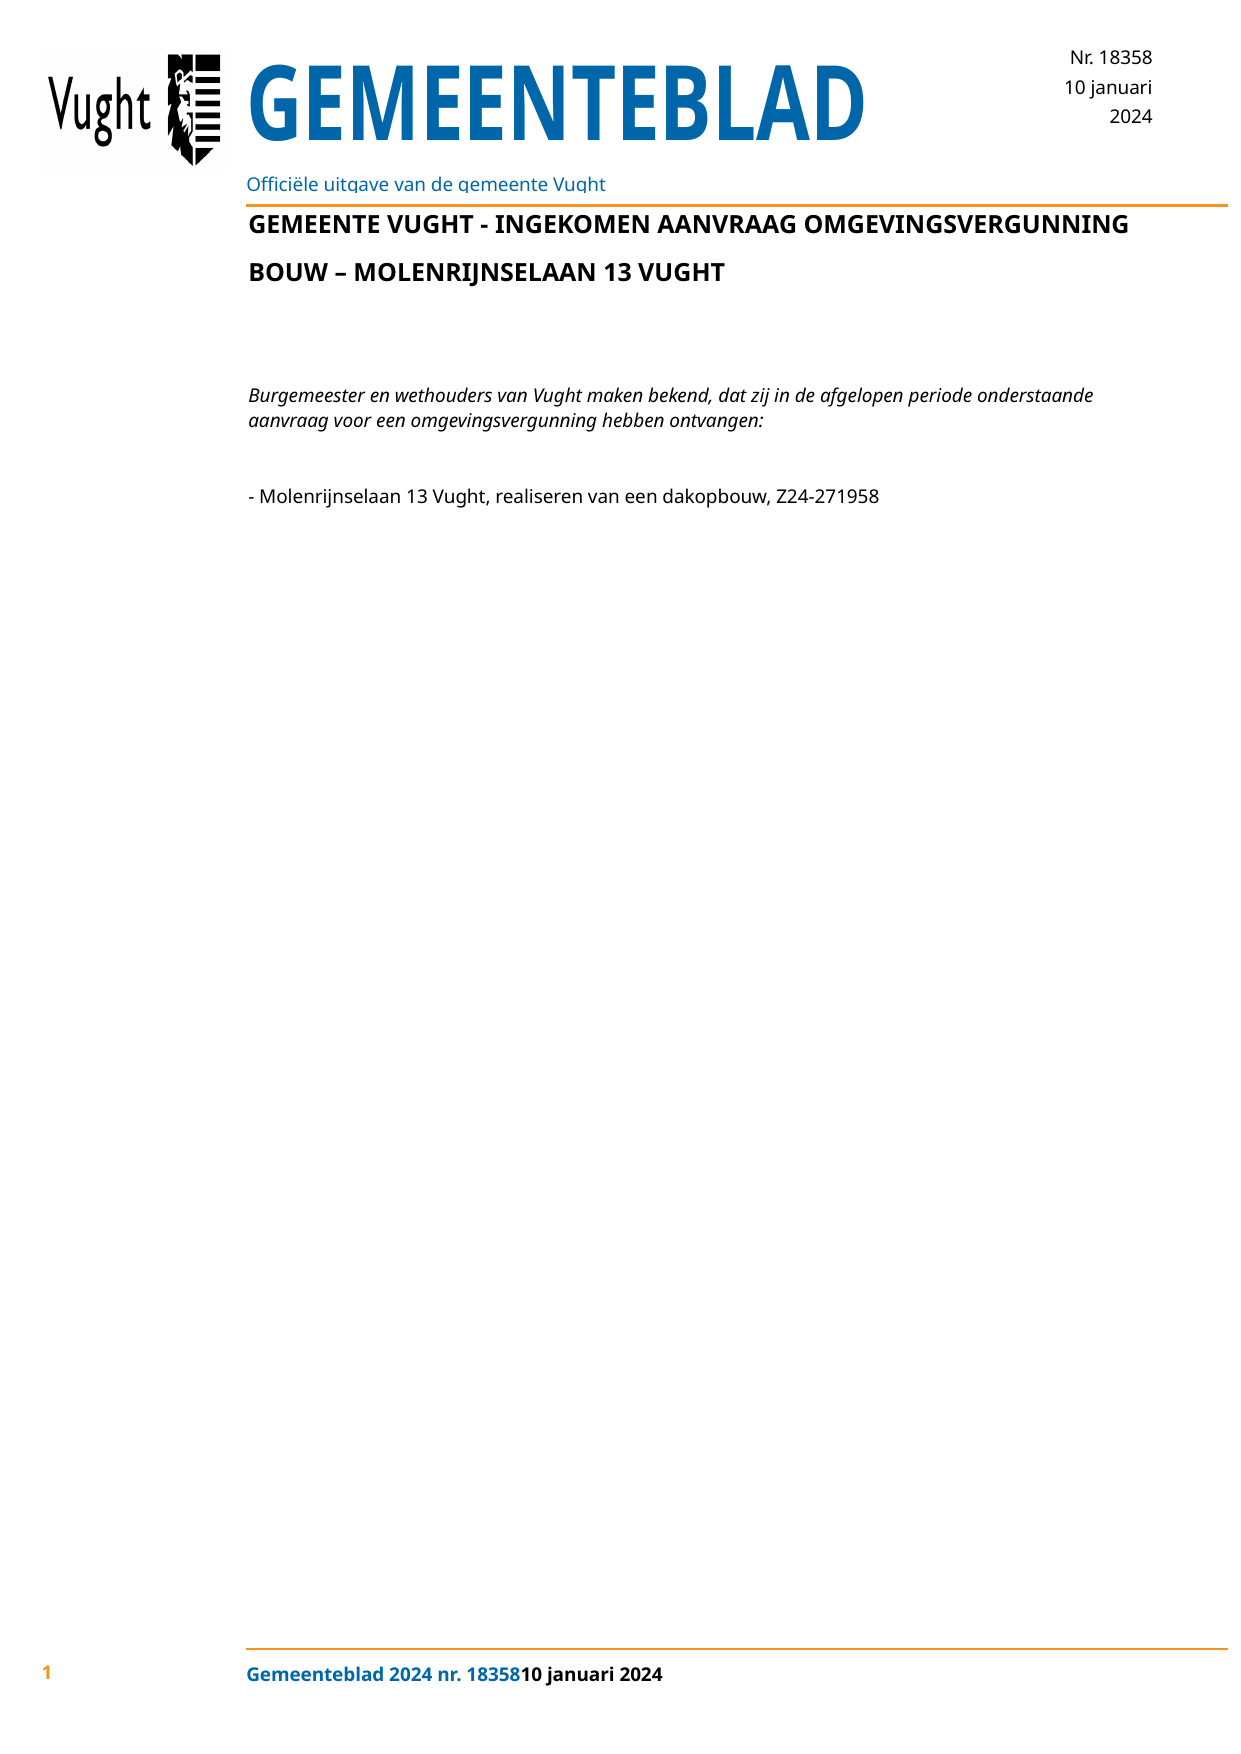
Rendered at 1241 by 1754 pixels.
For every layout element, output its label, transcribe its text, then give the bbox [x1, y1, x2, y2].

text GEMEENTE VUGHT - INGEKOMEN AANVRAAG OMGEVINGSVERGUNNING BOUW – MOLENRIJNSELAAN 13 VUGHT [248, 207, 1152, 288]
text - Molenrijnselaan 13 Vught, realiseren van een dakopbouw, Z24-271958 [248, 484, 1152, 509]
picture [41, 47, 231, 172]
text Burgemeester en wethouders van Vught maken bekend, dat zij in de afgelopen periode onderstaande aanvraag voor een omgevingsvergunning hebben ontvangen: [248, 382, 1152, 433]
